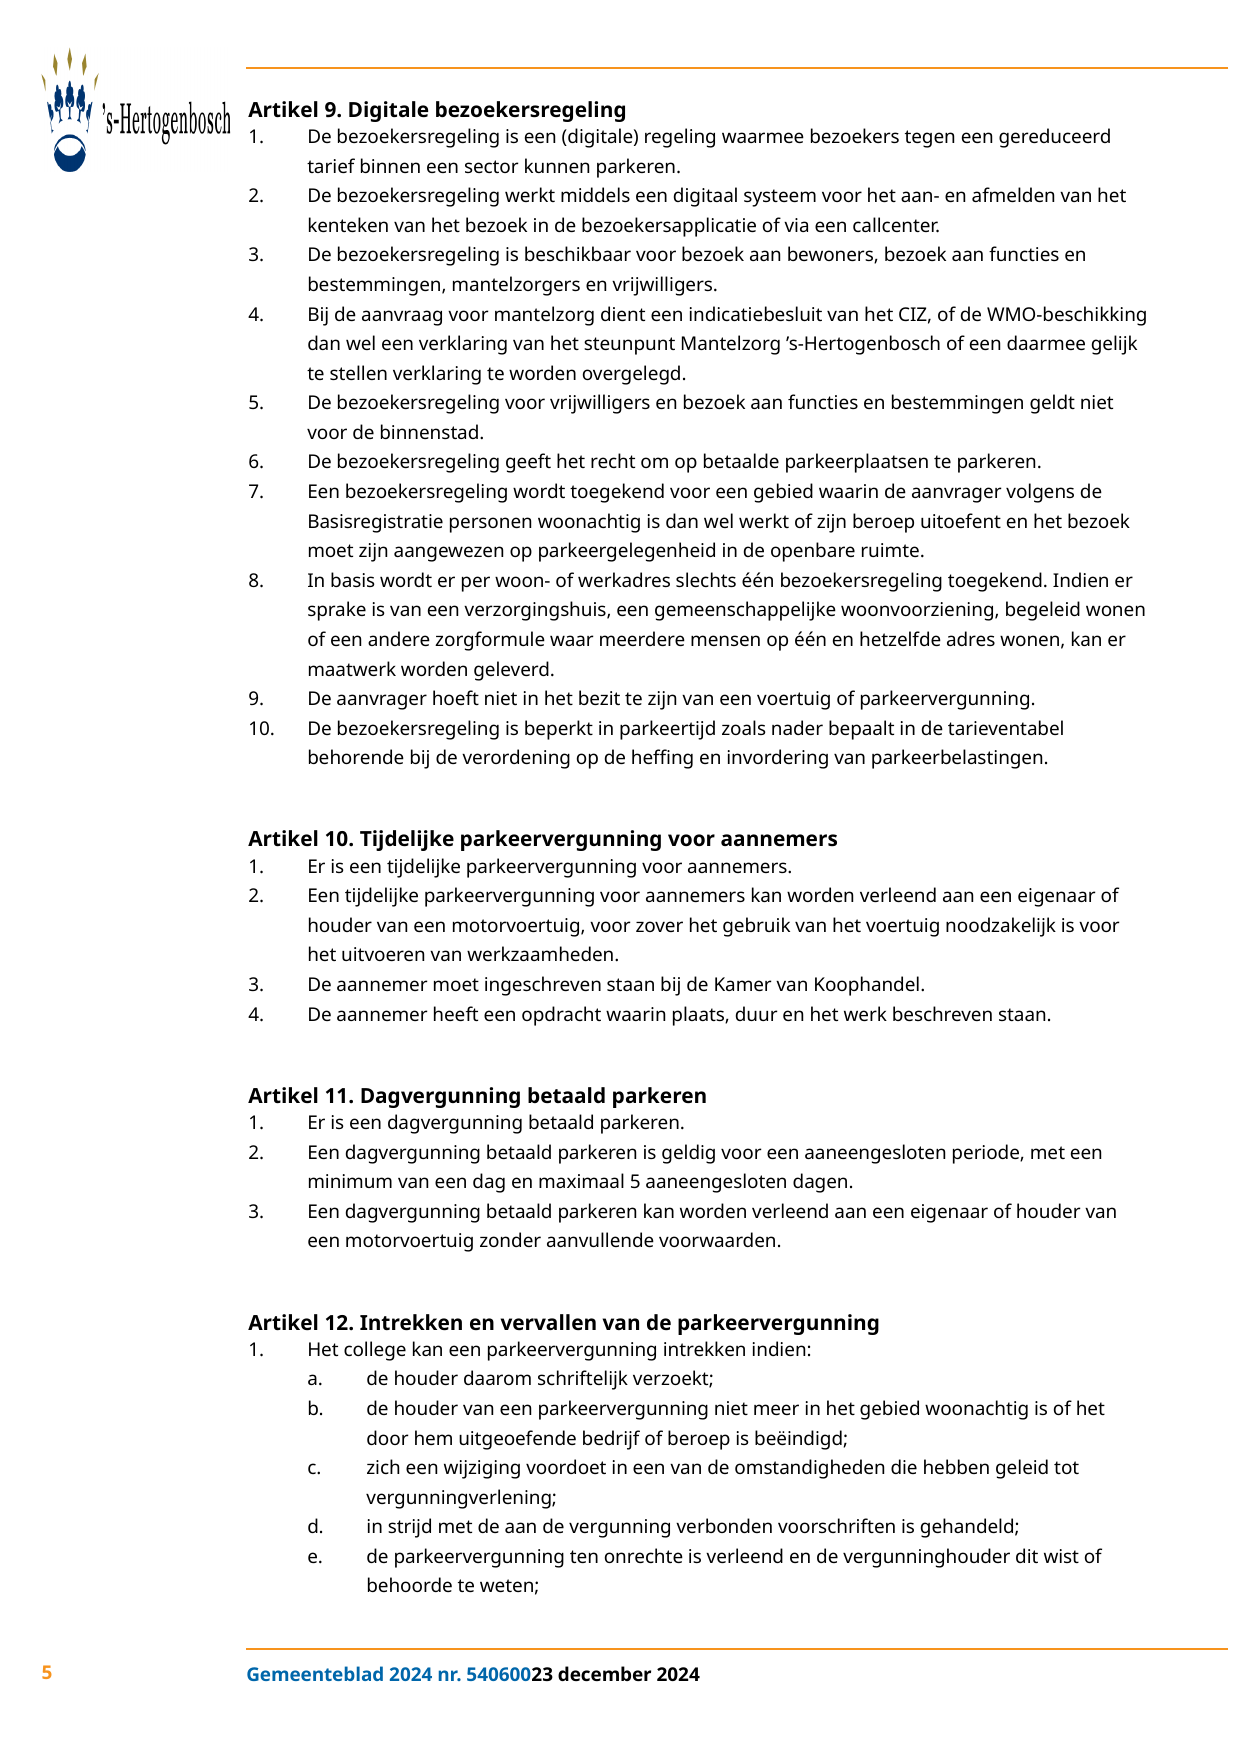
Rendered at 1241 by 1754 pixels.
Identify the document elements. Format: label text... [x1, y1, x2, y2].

list zich een wijziging voordoet in een van de omstandigheden die hebben geleid tot vergunningverlening; [307, 1454, 1152, 1510]
list De bezoekersregeling geeft het recht om op betaalde parkeerplaatsen te parkeren. [248, 449, 1152, 474]
list in strijd met de aan de vergunning verbonden voorschriften is gehandeld; [307, 1513, 1152, 1539]
list de parkeervergunning ten onrechte is verleend en de vergunninghouder dit wist of behoorde te weten; [307, 1543, 1152, 1598]
list De aannemer heeft een opdracht waarin plaats, duur en het werk beschreven staan. [248, 1001, 1152, 1027]
text Artikel 9. Digitale bezoekersregeling [248, 95, 1152, 123]
list De aanvrager hoeft niet in het bezit te zijn van een voertuig of parkeervergunning. [248, 685, 1152, 711]
picture [41, 47, 231, 172]
list Een tijdelijke parkeervergunning voor aannemers kan worden verleend aan een eigenaar of houder van een motorvoertuig, voor zover het gebruik van het voertuig noodzakelijk is voor het uitvoeren van werkzaamheden. [248, 882, 1152, 967]
text Artikel 10. Tijdelijke parkeervergunning voor aannemers [248, 824, 1152, 853]
list In basis wordt er per woon- of werkadres slechts één bezoekersregeling toegekend. Indien er sprake is van een verzorgingshuis, een gemeenschappelijke woonvoorziening, begeleid wonen of een andere zorgformule waar meerdere mensen op één en hetzelfde adres wonen, kan er maatwerk worden geleverd. [248, 567, 1152, 681]
list De bezoekersregeling is beschikbaar voor bezoek aan bewoners, bezoek aan functies en bestemmingen, mantelzorgers en vrijwilligers. [248, 242, 1152, 297]
list Een dagvergunning betaald parkeren kan worden verleend aan een eigenaar of houder van een motorvoertuig zonder aanvullende voorwaarden. [248, 1198, 1152, 1253]
list De bezoekersregeling voor vrijwilligers en bezoek aan functies en bestemmingen geldt niet voor de binnenstad. [248, 389, 1152, 445]
list de houder daarom schriftelijk verzoekt; [307, 1366, 1152, 1391]
list Er is een dagvergunning betaald parkeren. [248, 1109, 1152, 1135]
list Er is een tijdelijke parkeervergunning voor aannemers. [248, 853, 1152, 879]
list De aannemer moet ingeschreven staan bij de Kamer van Koophandel. [248, 971, 1152, 997]
list De bezoekersregeling is beperkt in parkeertijd zoals nader bepaalt in de tarieventabel behorende bij de verordening op de heffing en invordering van parkeerbelastingen. [248, 715, 1152, 770]
text Artikel 12. Intrekken en vervallen van de parkeervergunning [248, 1308, 1152, 1336]
list de houder van een parkeervergunning niet meer in het gebied woonachtig is of het door hem uitgeoefende bedrijf of beroep is beëindigd; [307, 1395, 1152, 1451]
list De bezoekersregeling is een (digitale) regeling waarmee bezoekers tegen een gereduceerd tarief binnen een sector kunnen parkeren. [248, 123, 1152, 178]
list Bij de aanvraag voor mantelzorg dient een indicatiebesluit van het CIZ, of de WMO-beschikking dan wel een verklaring van het steunpunt Mantelzorg ’s-Hertogenbosch of een daarmee gelijk te stellen verklaring te worden overgelegd. [248, 301, 1152, 386]
list Een dagvergunning betaald parkeren is geldig voor een aaneengesloten periode, met een minimum van een dag en maximaal 5 aaneengesloten dagen. [248, 1139, 1152, 1194]
list De bezoekersregeling werkt middels een digitaal systeem voor het aan- en afmelden van het kenteken van het bezoek in de bezoekersapplicatie of via een callcenter. [248, 182, 1152, 238]
list Het college kan een parkeervergunning intrekken indien: [248, 1336, 1152, 1362]
list Een bezoekersregeling wordt toegekend voor een gebied waarin de aanvrager volgens de Basisregistratie personen woonachtig is dan wel werkt of zijn beroep uitoefent en het bezoek moet zijn aangewezen op parkeergelegenheid in de openbare ruimte. [248, 478, 1152, 563]
text Artikel 11. Dagvergunning betaald parkeren [248, 1081, 1152, 1109]
